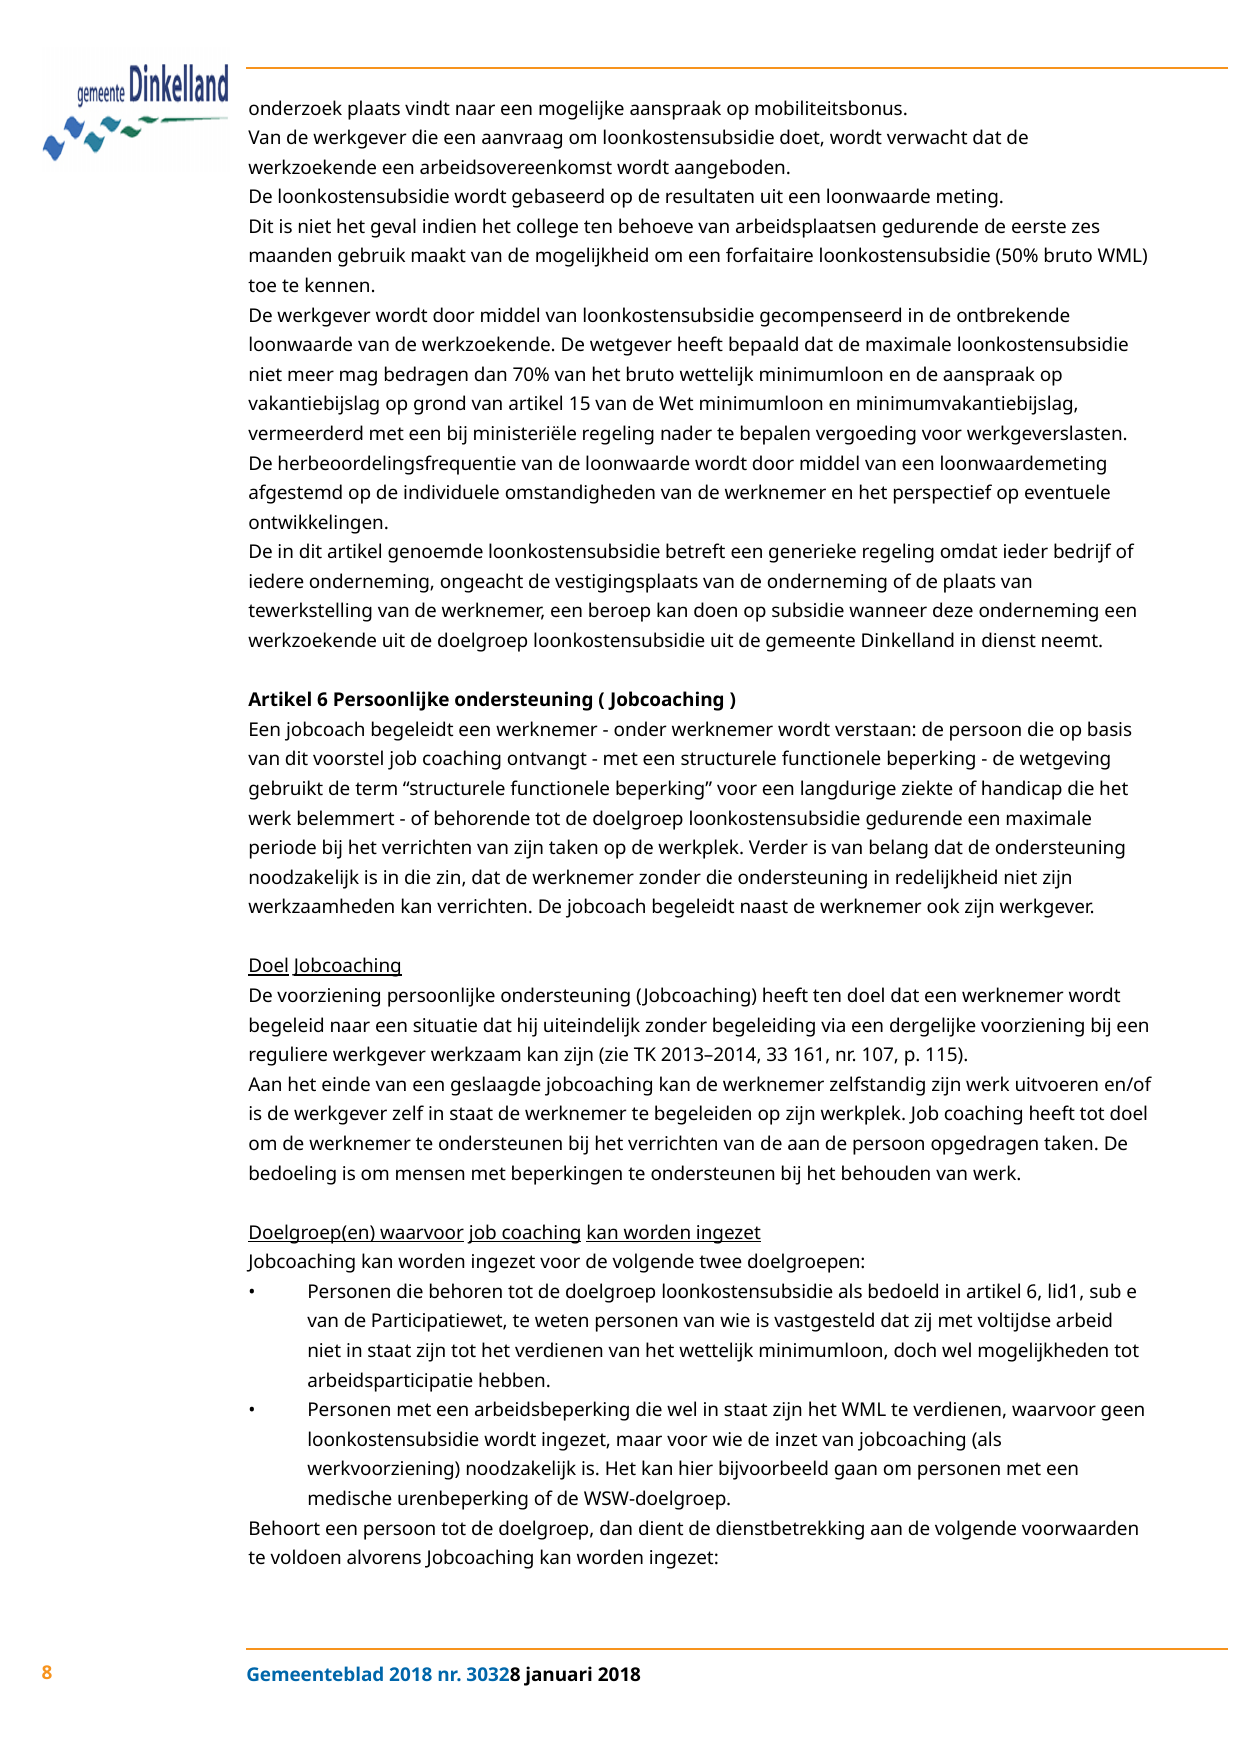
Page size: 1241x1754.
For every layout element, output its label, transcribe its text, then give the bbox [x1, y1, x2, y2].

text Behoort een persoon tot de doelgroep, dan dient de dienstbetrekking aan de volgende voorwaarden te voldoen alvorens Jobcoaching kan worden ingezet: [248, 1515, 1152, 1570]
text onderzoek plaats vindt naar een mogelijke aanspraak op mobiliteitsbonus. [248, 95, 1152, 121]
text Artikel 6 Persoonlijke ondersteuning ( Jobcoaching ) [248, 686, 1152, 712]
text Dit is niet het geval indien het college ten behoeve van arbeidsplaatsen gedurende de eerste zes maanden gebruik maakt van de mogelijkheid om een forfaitaire loonkostensubsidie (50% bruto WML) toe te kennen. [248, 213, 1152, 298]
text Jobcoaching kan worden ingezet voor de volgende twee doelgroepen: [248, 1248, 1152, 1274]
text De herbeoordelingsfrequentie van de loonwaarde wordt door middel van een loonwaardemeting afgestemd op de individuele omstandigheden van de werknemer en het perspectief op eventuele ontwikkelingen. [248, 450, 1152, 535]
list Personen met een arbeidsbeperking die wel in staat zijn het WML te verdienen, waarvoor geen loonkostensubsidie wordt ingezet, maar voor wie de inzet van jobcoaching (als werkvoorziening) noodzakelijk is. Het kan hier bijvoorbeeld gaan om personen met een medische urenbeperking of de WSW-doelgroep. [248, 1396, 1152, 1511]
text Doel Jobcoaching [248, 953, 1152, 978]
text De in dit artikel genoemde loonkostensubsidie betreft een generieke regeling omdat ieder bedrijf of iedere onderneming, ongeacht de vestigingsplaats van de onderneming of de plaats van tewerkstelling van de werknemer, een beroep kan doen op subsidie wanneer deze onderneming een werkzoekende uit de doelgroep loonkostensubsidie uit de gemeente Dinkelland in dienst neemt. [248, 538, 1152, 653]
text De voorziening persoonlijke ondersteuning (Jobcoaching) heeft ten doel dat een werknemer wordt begeleid naar een situatie dat hij uiteindelijk zonder begeleiding via een dergelijke voorziening bij een reguliere werkgever werkzaam kan zijn (zie TK 2013–2014, 33 161, nr. 107, p. 115). [248, 982, 1152, 1067]
text De loonkostensubsidie wordt gebaseerd op de resultaten uit een loonwaarde meting. [248, 183, 1152, 209]
list Personen die behoren tot de doelgroep loonkostensubsidie als bedoeld in artikel 6, lid1, sub e van de Participatiewet, te weten personen van wie is vastgesteld dat zij met voltijdse arbeid niet in staat zijn tot het verdienen van het wettelijk minimumloon, doch wel mogelijkheden tot arbeidsparticipatie hebben. [248, 1278, 1152, 1393]
picture [41, 47, 231, 172]
text Een jobcoach begeleidt een werknemer - onder werknemer wordt verstaan: de persoon die op basis van dit voorstel job coaching ontvangt - met een structurele functionele beperking - de wetgeving gebruikt de term “structurele functionele beperking” voor een langdurige ziekte of handicap die het werk belemmert - of behorende tot de doelgroep loonkostensubsidie gedurende een maximale periode bij het verrichten van zijn taken op de werkplek. Verder is van belang dat de ondersteuning noodzakelijk is in die zin, dat de werknemer zonder die ondersteuning in redelijkheid niet zijn werkzaamheden kan verrichten. De jobcoach begeleidt naast de werknemer ook zijn werkgever. [248, 716, 1152, 919]
text De werkgever wordt door middel van loonkostensubsidie gecompenseerd in de ontbrekende loonwaarde van de werkzoekende. De wetgever heeft bepaald dat de maximale loonkostensubsidie niet meer mag bedragen dan 70% van het bruto wettelijk minimumloon en de aanspraak op vakantiebijslag op grond van artikel 15 van de Wet minimumloon en minimumvakantiebijslag, vermeerderd met een bij ministeriële regeling nader te bepalen vergoeding voor werkgeverslasten. [248, 302, 1152, 446]
text Aan het einde van een geslaagde jobcoaching kan de werknemer zelfstandig zijn werk uitvoeren en/of is de werkgever zelf in staat de werknemer te begeleiden op zijn werkplek. Job coaching heeft tot doel om de werknemer te ondersteunen bij het verrichten van de aan de persoon opgedragen taken. De bedoeling is om mensen met beperkingen te ondersteunen bij het behouden van werk. [248, 1071, 1152, 1186]
text Van de werkgever die een aanvraag om loonkostensubsidie doet, wordt verwacht dat de werkzoekende een arbeidsovereenkomst wordt aangeboden. [248, 124, 1152, 180]
text Doelgroep(en) waarvoor job coaching kan worden ingezet [248, 1219, 1152, 1245]
